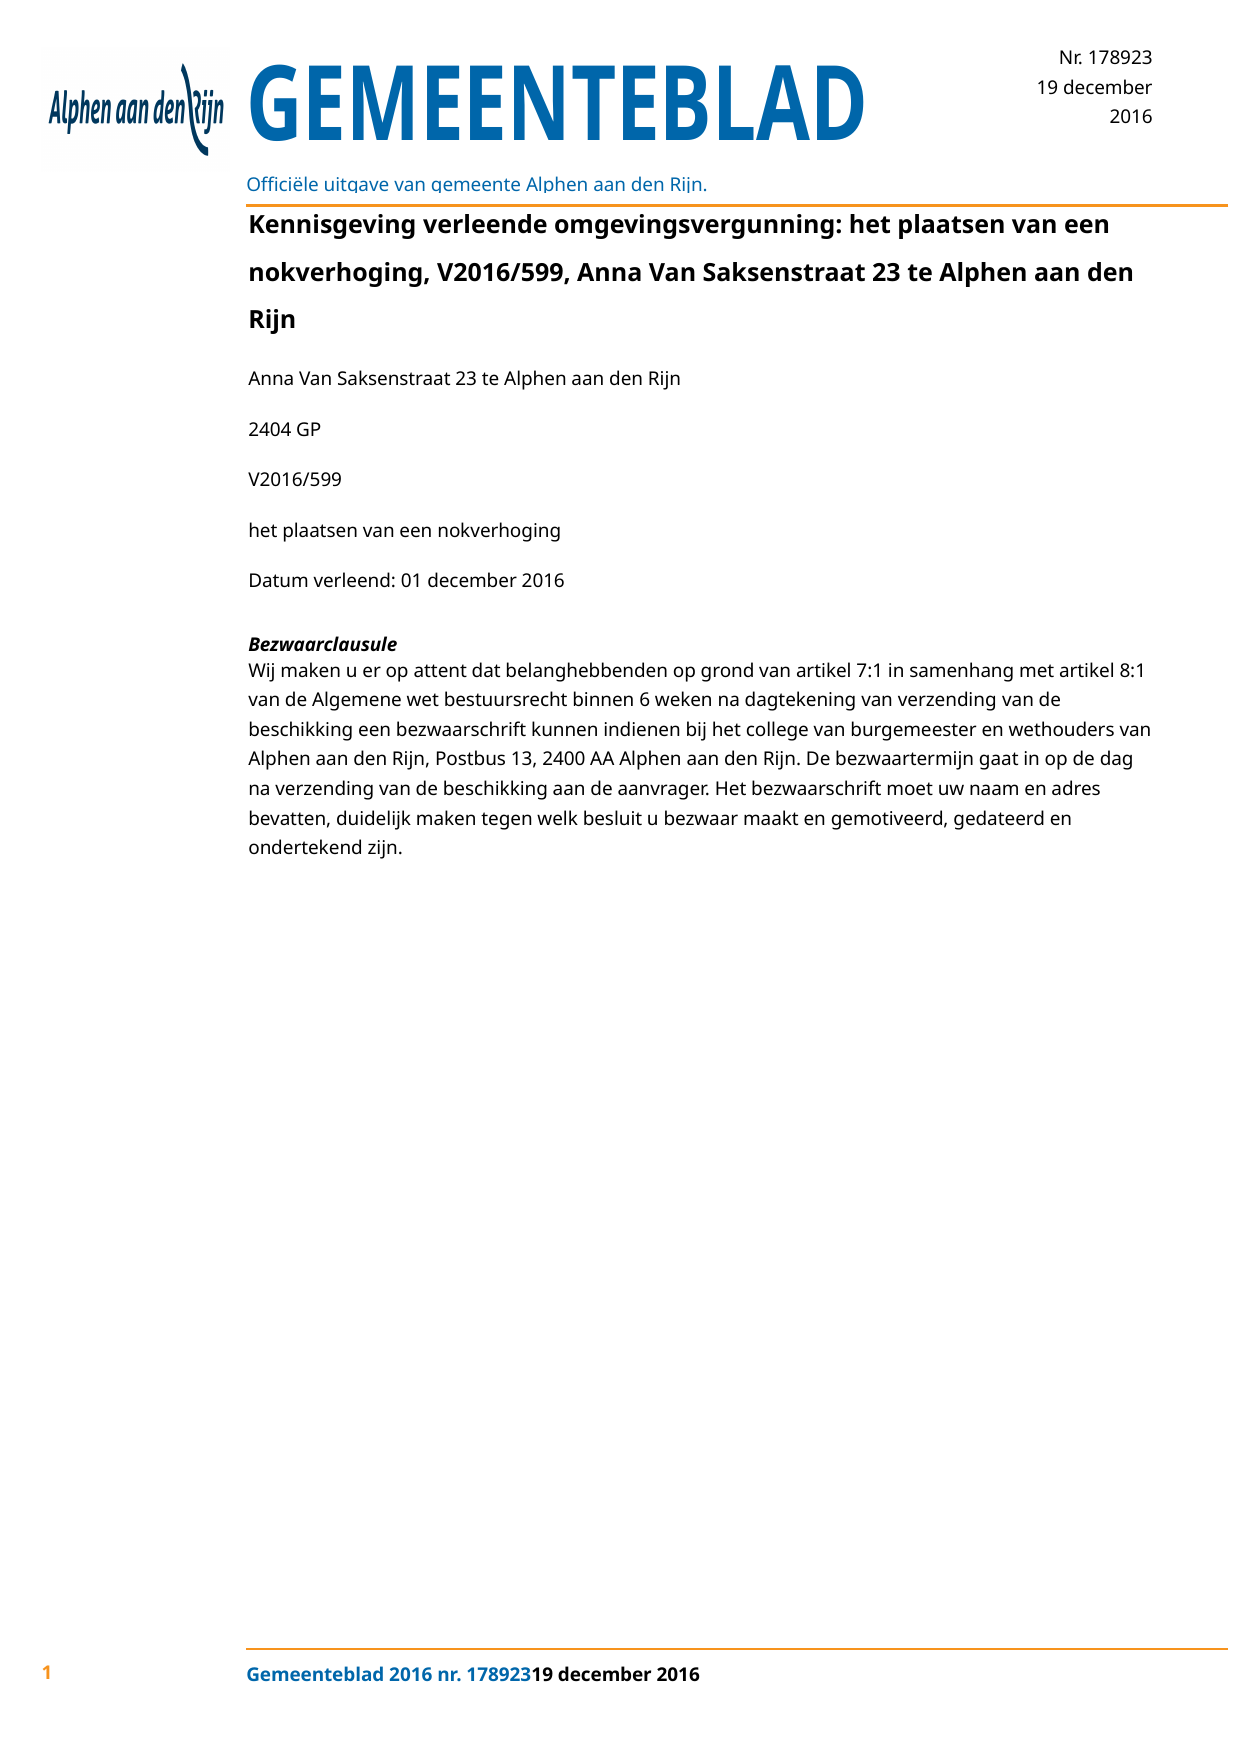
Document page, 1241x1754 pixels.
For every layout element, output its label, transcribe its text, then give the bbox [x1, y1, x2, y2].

text Bezwaarclausule [248, 631, 1152, 657]
text Kennisgeving verleende omgevingsvergunning: het plaatsen van een nokverhoging, V2016/599, Anna Van Saksenstraat 23 te Alphen aan den Rijn [248, 207, 1152, 336]
text V2016/599 [248, 466, 1152, 492]
text het plaatsen van een nokverhoging [248, 517, 1152, 542]
text Anna Van Saksenstraat 23 te Alphen aan den Rijn [248, 366, 1152, 391]
text Wij maken u er op attent dat belanghebbenden op grond van artikel 7:1 in samenhang met artikel 8:1 van de Algemene wet bestuursrecht binnen 6 weken na dagtekening van verzending van de beschikking een bezwaarschrift kunnen indienen bij het college van burgemeester en wethouders van Alphen aan den Rijn, Postbus 13, 2400 AA Alphen aan den Rijn. De bezwaartermijn gaat in op de dag na verzending van de beschikking aan de aanvrager. Het bezwaarschrift moet uw naam en adres bevatten, duidelijk maken tegen welk besluit u bezwaar maakt en gemotiveerd, gedateerd en ondertekend zijn. [248, 657, 1152, 860]
picture [41, 47, 231, 172]
text 2404 GP [248, 416, 1152, 442]
text Datum verleend: 01 december 2016 [248, 567, 1152, 593]
